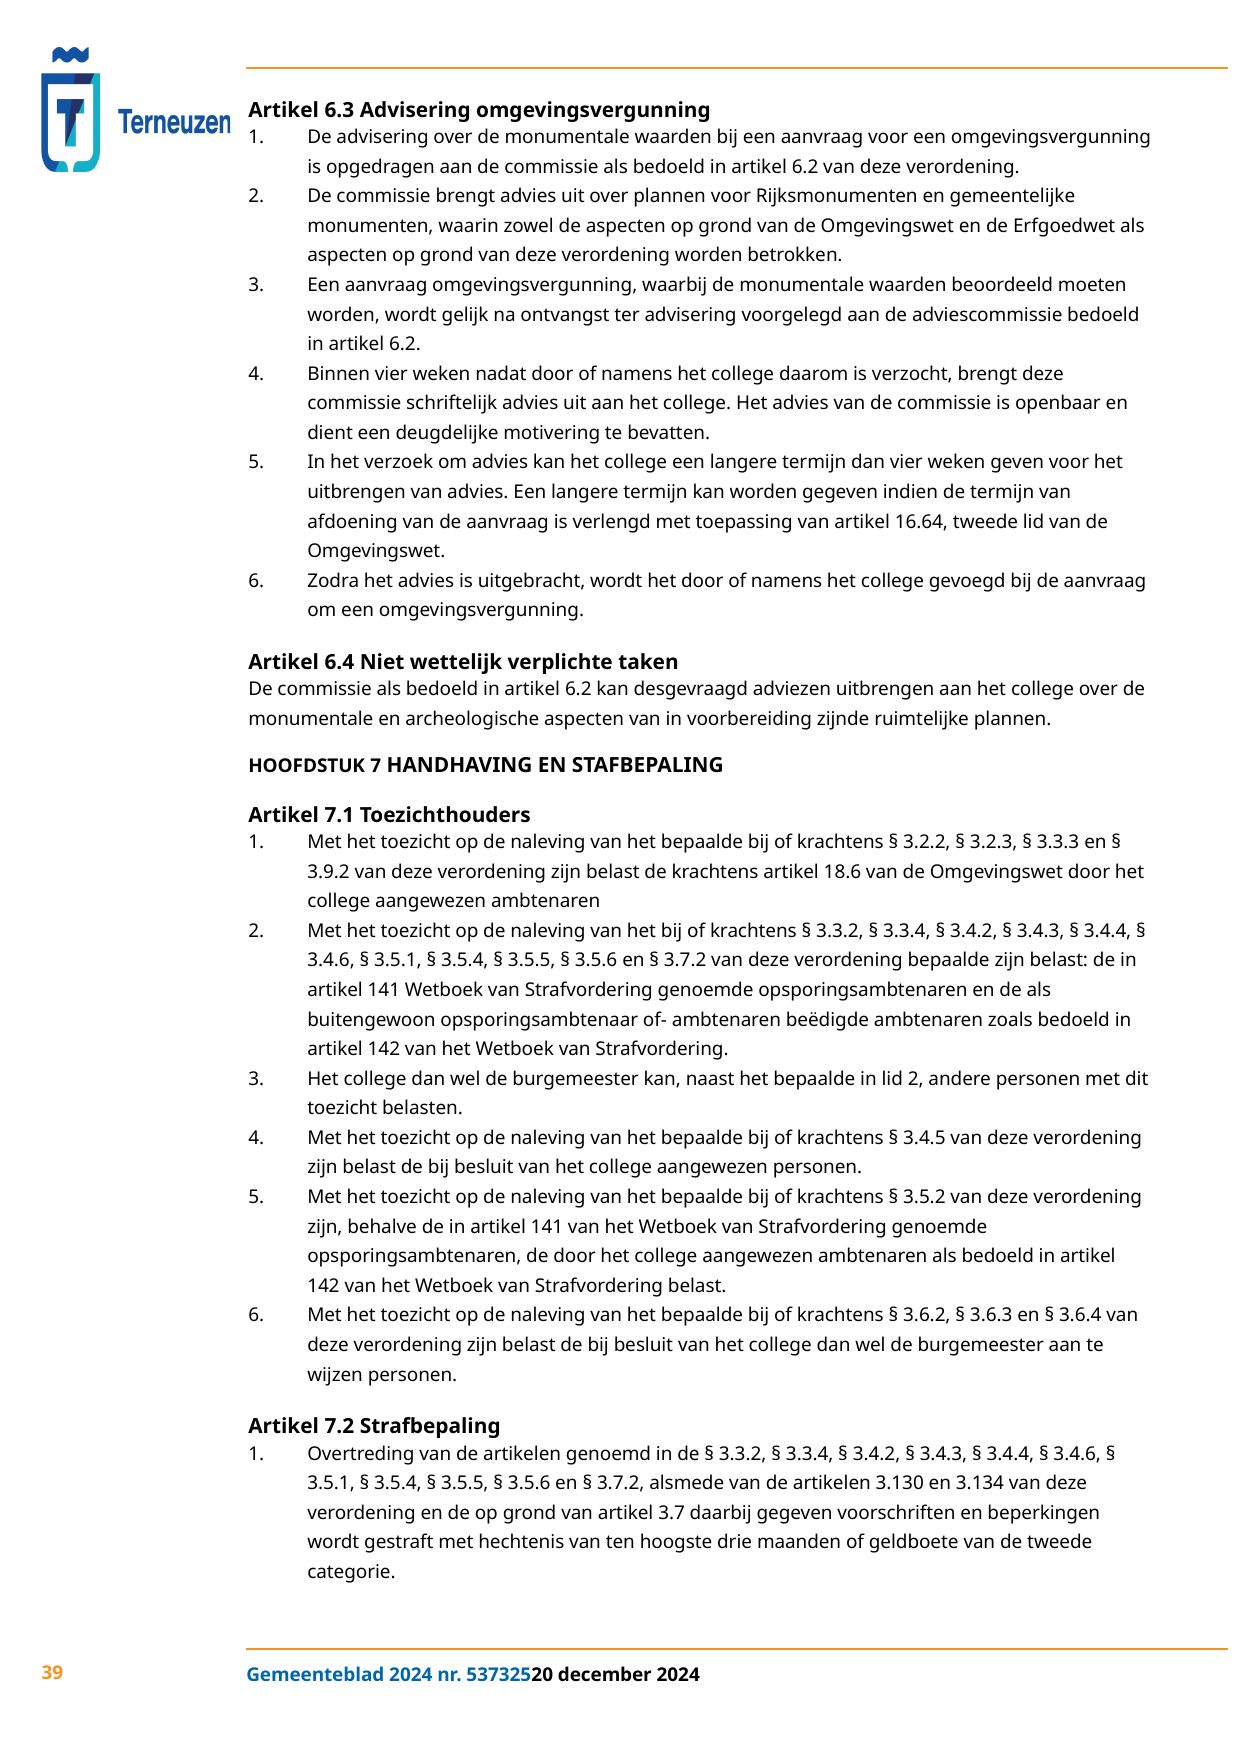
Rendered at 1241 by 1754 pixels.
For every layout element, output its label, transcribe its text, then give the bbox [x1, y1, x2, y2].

list Met het toezicht op de naleving van het bepaalde bij of krachtens § 3.2.2, § 3.2.3, § 3.3.3 en § 3.9.2 van deze verordening zijn belast de krachtens artikel 18.6 van de Omgevingswet door het college aangewezen ambtenaren [248, 828, 1152, 913]
list Met het toezicht op de naleving van het bepaalde bij of krachtens § 3.6.2, § 3.6.3 en § 3.6.4 van deze verordening zijn belast de bij besluit van het college dan wel de burgemeester aan te wijzen personen. [248, 1302, 1152, 1387]
list Een aanvraag omgevingsvergunning, waarbij de monumentale waarden beoordeeld moeten worden, wordt gelijk na ontvangst ter advisering voorgelegd aan de adviescommissie bedoeld in artikel 6.2. [248, 271, 1152, 356]
text De commissie als bedoeld in artikel 6.2 kan desgevraagd adviezen uitbrengen aan het college over de monumentale en archeologische aspecten van in voorbereiding zijnde ruimtelijke plannen. [248, 675, 1152, 731]
text HOOFDSTUK 7 HANDHAVING EN STAFBEPALING [248, 751, 1152, 779]
list Zodra het advies is uitgebracht, wordt het door of namens het college gevoegd bij de aanvraag om een omgevingsvergunning. [248, 567, 1152, 622]
text Artikel 7.2 Strafbepaling [248, 1411, 1152, 1440]
list In het verzoek om advies kan het college een langere termijn dan vier weken geven voor het uitbrengen van advies. Een langere termijn kan worden gegeven indien de termijn van afdoening van de aanvraag is verlengd met toepassing van artikel 16.64, tweede lid van de Omgevingswet. [248, 449, 1152, 563]
list De commissie brengt advies uit over plannen voor Rijksmonumenten en gemeentelijke monumenten, waarin zowel de aspecten op grond van de Omgevingswet en de Erfgoedwet als aspecten op grond van deze verordening worden betrokken. [248, 182, 1152, 267]
text Artikel 6.4 Niet wettelijk verplichte taken [248, 647, 1152, 675]
text Artikel 6.3 Advisering omgevingsvergunning [248, 95, 1152, 123]
list Met het toezicht op de naleving van het bepaalde bij of krachtens § 3.5.2 van deze verordening zijn, behalve de in artikel 141 van het Wetboek van Strafvordering genoemde opsporingsambtenaren, de door het college aangewezen ambtenaren als bedoeld in artikel 142 van het Wetboek van Strafvordering belast. [248, 1183, 1152, 1298]
list Met het toezicht op de naleving van het bij of krachtens § 3.3.2, § 3.3.4, § 3.4.2, § 3.4.3, § 3.4.4, § 3.4.6, § 3.5.1, § 3.5.4, § 3.5.5, § 3.5.6 en § 3.7.2 van deze verordening bepaalde zijn belast: de in artikel 141 Wetboek van Strafvordering genoemde opsporingsambtenaren en de als buitengewoon opsporingsambtenaar of- ambtenaren beëdigde ambtenaren zoals bedoeld in artikel 142 van het Wetboek van Strafvordering. [248, 917, 1152, 1061]
list Overtreding van de artikelen genoemd in de § 3.3.2, § 3.3.4, § 3.4.2, § 3.4.3, § 3.4.4, § 3.4.6, § 3.5.1, § 3.5.4, § 3.5.5, § 3.5.6 en § 3.7.2, alsmede van de artikelen 3.130 en 3.134 van deze verordening en de op grond van artikel 3.7 daarbij gegeven voorschriften en beperkingen wordt gestraft met hechtenis van ten hoogste drie maanden of geldboete van de tweede categorie. [248, 1440, 1152, 1584]
picture [41, 47, 231, 172]
list Binnen vier weken nadat door of namens het college daarom is verzocht, brengt deze commissie schriftelijk advies uit aan het college. Het advies van de commissie is openbaar en dient een deugdelijke motivering te bevatten. [248, 360, 1152, 445]
list De advisering over de monumentale waarden bij een aanvraag voor een omgevingsvergunning is opgedragen aan de commissie als bedoeld in artikel 6.2 van deze verordening. [248, 123, 1152, 178]
text Artikel 7.1 Toezichthouders [248, 800, 1152, 828]
list Met het toezicht op de naleving van het bepaalde bij of krachtens § 3.4.5 van deze verordening zijn belast de bij besluit van het college aangewezen personen. [248, 1124, 1152, 1179]
list Het college dan wel de burgemeester kan, naast het bepaalde in lid 2, andere personen met dit toezicht belasten. [248, 1065, 1152, 1120]
